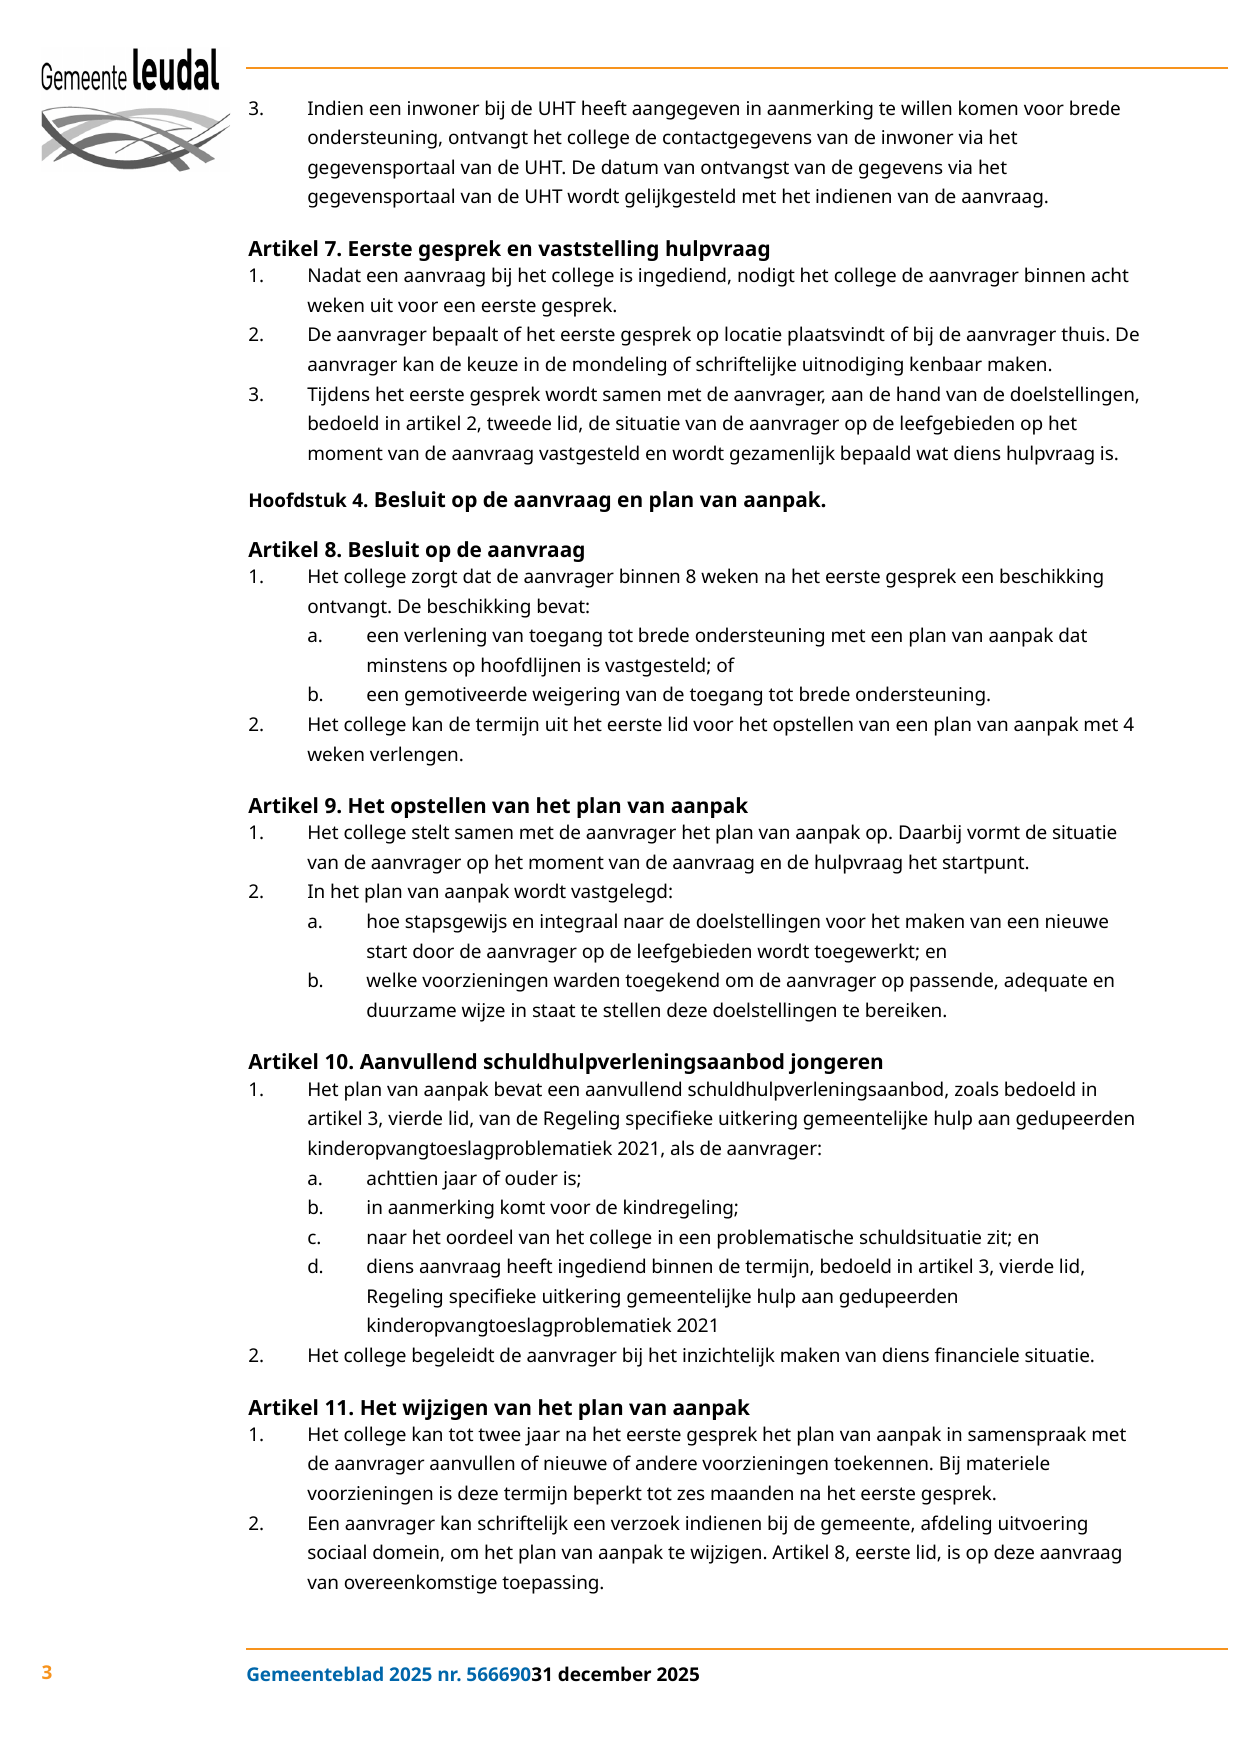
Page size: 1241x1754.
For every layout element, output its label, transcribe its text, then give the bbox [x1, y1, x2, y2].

list Het college zorgt dat de aanvrager binnen 8 weken na het eerste gesprek een beschikking ontvangt. De beschikking bevat: [248, 563, 1152, 618]
text Hoofdstuk 4. Besluit op de aanvraag en plan van aanpak. [248, 486, 1152, 514]
list welke voorzieningen warden toegekend om de aanvrager op passende, adequate en duurzame wijze in staat te stellen deze doelstellingen te bereiken. [307, 967, 1152, 1023]
list Een aanvrager kan schriftelijk een verzoek indienen bij de gemeente, afdeling uitvoering sociaal domein, om het plan van aanpak te wijzigen. Artikel 8, eerste lid, is op deze aanvraag van overeenkomstige toepassing. [248, 1510, 1152, 1595]
list Het college kan tot twee jaar na het eerste gesprek het plan van aanpak in samenspraak met de aanvrager aanvullen of nieuwe of andere voorzieningen toekennen. Bij materiele voorzieningen is deze termijn beperkt tot zes maanden na het eerste gesprek. [248, 1421, 1152, 1506]
list Indien een inwoner bij de UHT heeft aangegeven in aanmerking te willen komen voor brede ondersteuning, ontvangt het college de contactgegevens van de inwoner via het gegevensportaal van de UHT. De datum van ontvangst van de gegevens via het gegevensportaal van de UHT wordt gelijkgesteld met het indienen van de aanvraag. [248, 95, 1152, 209]
list diens aanvraag heeft ingediend binnen de termijn, bedoeld in artikel 3, vierde lid, Regeling specifieke uitkering gemeentelijke hulp aan gedupeerden kinderopvangtoeslagproblematiek 2021 [307, 1253, 1152, 1338]
picture [41, 47, 231, 172]
text Artikel 11. Het wijzigen van het plan van aanpak [248, 1393, 1152, 1421]
list naar het oordeel van het college in een problematische schuldsituatie zit; en [307, 1224, 1152, 1249]
text Artikel 9. Het opstellen van het plan van aanpak [248, 791, 1152, 819]
list Nadat een aanvraag bij het college is ingediend, nodigt het college de aanvrager binnen acht weken uit voor een eerste gesprek. [248, 262, 1152, 318]
text Artikel 7. Eerste gesprek en vaststelling hulpvraag [248, 234, 1152, 262]
text Artikel 8. Besluit op de aanvraag [248, 535, 1152, 563]
list Het college begeleidt de aanvrager bij het inzichtelijk maken van diens financiele situatie. [248, 1342, 1152, 1368]
list Het plan van aanpak bevat een aanvullend schuldhulpverleningsaanbod, zoals bedoeld in artikel 3, vierde lid, van de Regeling specifieke uitkering gemeentelijke hulp aan gedupeerden kinderopvangtoeslagproblematiek 2021, als de aanvrager: [248, 1076, 1152, 1161]
list Het college kan de termijn uit het eerste lid voor het opstellen van een plan van aanpak met 4 weken verlengen. [248, 711, 1152, 766]
list in aanmerking komt voor de kindregeling; [307, 1194, 1152, 1220]
text Artikel 10. Aanvullend schuldhulpverleningsaanbod jongeren [248, 1047, 1152, 1076]
list achttien jaar of ouder is; [307, 1165, 1152, 1190]
list In het plan van aanpak wordt vastgelegd: [248, 879, 1152, 904]
list een verlening van toegang tot brede ondersteuning met een plan van aanpak dat minstens op hoofdlijnen is vastgesteld; of [307, 622, 1152, 678]
list De aanvrager bepaalt of het eerste gesprek op locatie plaatsvindt of bij de aanvrager thuis. De aanvrager kan de keuze in de mondeling of schriftelijke uitnodiging kenbaar maken. [248, 322, 1152, 377]
list Het college stelt samen met de aanvrager het plan van aanpak op. Daarbij vormt de situatie van de aanvrager op het moment van de aanvraag en de hulpvraag het startpunt. [248, 819, 1152, 875]
list hoe stapsgewijs en integraal naar de doelstellingen voor het maken van een nieuwe start door de aanvrager op de leefgebieden wordt toegewerkt; en [307, 908, 1152, 964]
list een gemotiveerde weigering van de toegang tot brede ondersteuning. [307, 682, 1152, 707]
list Tijdens het eerste gesprek wordt samen met de aanvrager, aan de hand van de doelstellingen, bedoeld in artikel 2, tweede lid, de situatie van de aanvrager op de leefgebieden op het moment van de aanvraag vastgesteld en wordt gezamenlijk bepaald wat diens hulpvraag is. [248, 381, 1152, 466]
